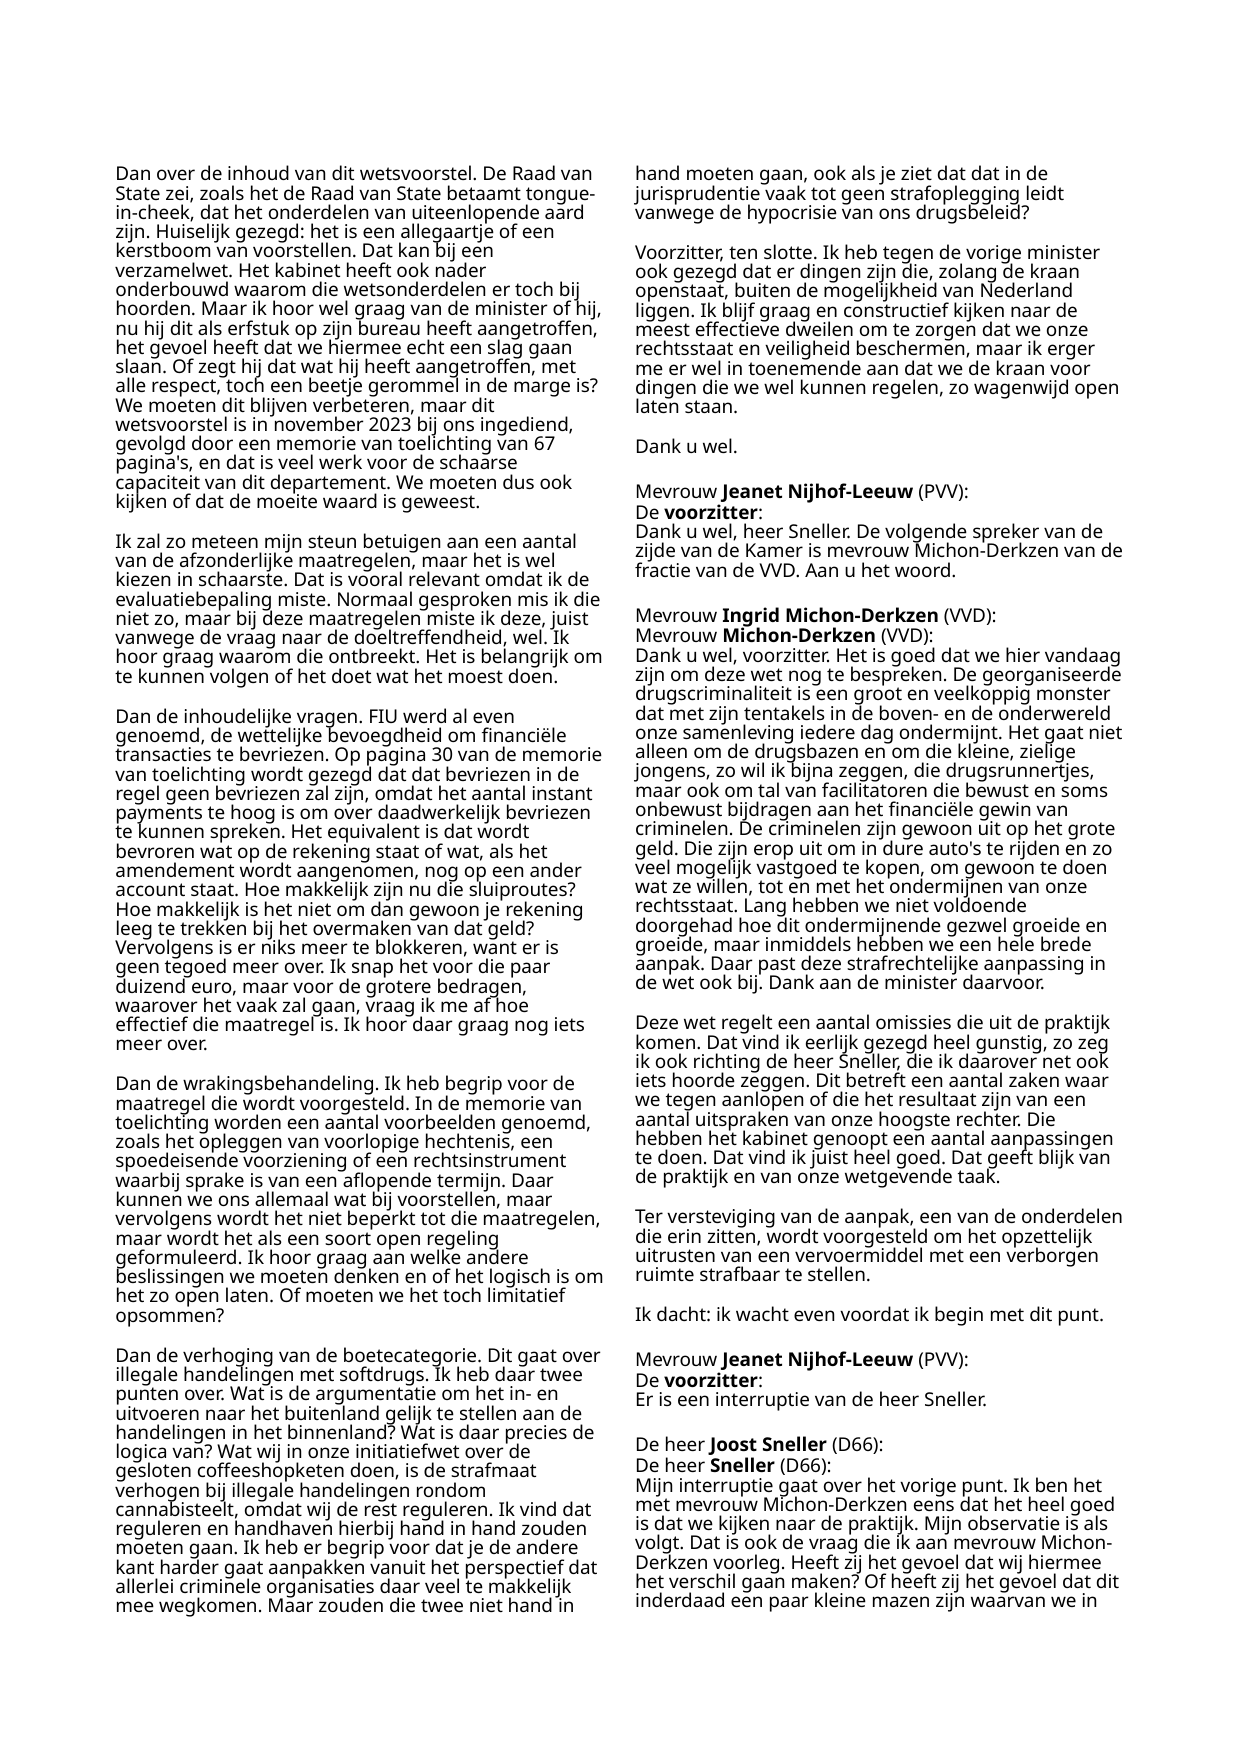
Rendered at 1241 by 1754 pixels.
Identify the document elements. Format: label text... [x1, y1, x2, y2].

text Mevrouw Michon-Derkzen (VVD): [635, 627, 1125, 647]
text De voorzitter: [635, 504, 1125, 523]
text De heer Joost Sneller (D66): [635, 1432, 1125, 1457]
text De voorzitter: [635, 1372, 1125, 1391]
text Dan de verhoging van de boetecategorie. Dit gaat over illegale handelingen met softdrugs. Ik heb daar twee punten over. Wat is de argumentatie om het in- en uitvoeren naar het buitenland gelijk te stellen aan de handelingen in het binnenland? Wat is daar precies de logica van? Wat wij in onze initiatiefwet over de gesloten coffeeshopketen doen, is de strafmaat verhogen bij illegale handelingen rondom cannabisteelt, omdat wij de rest reguleren. Ik vind dat reguleren en handhaven hierbij hand in hand zouden moeten gaan. Ik heb er begrip voor dat je de andere kant harder gaat aanpakken vanuit het perspectief dat allerlei criminele organisaties daar veel te makkelijk mee wegkomen. Maar zouden die twee niet hand in [115, 1347, 605, 1616]
text Dan over de inhoud van dit wetsvoorstel. De Raad van State zei, zoals het de Raad van State betaamt tongue-in-cheek, dat het onderdelen van uiteenlopende aard zijn. Huiselijk gezegd: het is een allegaartje of een kerstboom van voorstellen. Dat kan bij een verzamelwet. Het kabinet heeft ook nader onderbouwd waarom die wetsonderdelen er toch bij hoorden. Maar ik hoor wel graag van de minister of hij, nu hij dit als erfstuk op zijn bureau heeft aangetroffen, het gevoel heeft dat we hiermee echt een slag gaan slaan. Of zegt hij dat wat hij heeft aangetroffen, met alle respect, toch een beetje gerommel in de marge is? We moeten dit blijven verbeteren, maar dit wetsvoorstel is in november 2023 bij ons ingediend, gevolgd door een memorie van toelichting van 67 pagina's, en dat is veel werk voor de schaarse capaciteit van dit departement. We moeten dus ook kijken of dat de moeite waard is geweest. [115, 165, 605, 512]
text Ik dacht: ik wacht even voordat ik begin met dit punt. [635, 1306, 1125, 1326]
text Er is een interruptie van de heer Sneller. [635, 1391, 1125, 1411]
text Dank u wel, heer Sneller. De volgende spreker van de zijde van de Kamer is mevrouw Michon-Derkzen van de fractie van de VVD. Aan u het woord. [635, 523, 1125, 581]
text hand moeten gaan, ook als je ziet dat dat in de jurisprudentie vaak tot geen strafoplegging leidt vanwege de hypocrisie van ons drugsbeleid? [635, 165, 1125, 223]
text Voorzitter, ten slotte. Ik heb tegen de vorige minister ook gezegd dat er dingen zijn die, zolang de kraan openstaat, buiten de mogelijkheid van Nederland liggen. Ik blijf graag en constructief kijken naar de meest effectieve dweilen om te zorgen dat we onze rechtsstaat en veiligheid beschermen, maar ik erger me er wel in toenemende aan dat we de kraan voor dingen die we wel kunnen regelen, zo wagenwijd open laten staan. [635, 244, 1125, 417]
text Mevrouw Jeanet Nijhof-Leeuw (PVV): [635, 478, 1125, 504]
text De heer Sneller (D66): [635, 1457, 1125, 1477]
text Dank u wel. [635, 438, 1125, 457]
text Dank u wel, voorzitter. Het is goed dat we hier vandaag zijn om deze wet nog te bespreken. De georganiseerde drugscriminaliteit is een groot en veelkoppig monster dat met zijn tentakels in de boven- en de onderwereld onze samenleving iedere dag ondermijnt. Het gaat niet alleen om de drugsbazen en om die kleine, zielige jongens, zo wil ik bijna zeggen, die drugsrunnertjes, maar ook om tal van facilitatoren die bewust en soms onbewust bijdragen aan het financiële gewin van criminelen. De criminelen zijn gewoon uit op het grote geld. Die zijn erop uit om in dure auto's te rijden en zo veel mogelijk vastgoed te kopen, om gewoon te doen wat ze willen, tot en met het ondermijnen van onze rechtsstaat. Lang hebben we niet voldoende doorgehad hoe dit ondermijnende gezwel groeide en groeide, maar inmiddels hebben we een hele brede aanpak. Daar past deze strafrechtelijke aanpassing in de wet ook bij. Dank aan de minister daarvoor. [635, 647, 1125, 994]
text Dan de inhoudelijke vragen. FIU werd al even genoemd, de wettelijke bevoegdheid om financiële transacties te bevriezen. Op pagina 30 van de memorie van toelichting wordt gezegd dat dat bevriezen in de regel geen bevriezen zal zijn, omdat het aantal instant payments te hoog is om over daadwerkelijk bevriezen te kunnen spreken. Het equivalent is dat wordt bevroren wat op de rekening staat of wat, als het amendement wordt aangenomen, nog op een ander account staat. Hoe makkelijk zijn nu die sluiproutes? Hoe makkelijk is het niet om dan gewoon je rekening leeg te trekken bij het overmaken van dat geld? Vervolgens is er niks meer te blokkeren, want er is geen tegoed meer over. Ik snap het voor die paar duizend euro, maar voor de grotere bedragen, waarover het vaak zal gaan, vraag ik me af hoe effectief die maatregel is. Ik hoor daar graag nog iets meer over. [115, 708, 605, 1055]
text Ter versteviging van de aanpak, een van de onderdelen die erin zitten, wordt voorgesteld om het opzettelijk uitrusten van een vervoermiddel met een verborgen ruimte strafbaar te stellen. [635, 1208, 1125, 1286]
text Deze wet regelt een aantal omissies die uit de praktijk komen. Dat vind ik eerlijk gezegd heel gunstig, zo zeg ik ook richting de heer Sneller, die ik daarover net ook iets hoorde zeggen. Dit betreft een aantal zaken waar we tegen aanlopen of die het resultaat zijn van een aantal uitspraken van onze hoogste rechter. Die hebben het kabinet genoopt een aantal aanpassingen te doen. Dat vind ik juist heel goed. Dat geeft blijk van de praktijk en van onze wetgevende taak. [635, 1014, 1125, 1188]
text Dan de wrakingsbehandeling. Ik heb begrip voor de maatregel die wordt voorgesteld. In de memorie van toelichting worden een aantal voorbeelden genoemd, zoals het opleggen van voorlopige hechtenis, een spoedeisende voorziening of een rechtsinstrument waarbij sprake is van een aflopende termijn. Daar kunnen we ons allemaal wat bij voorstellen, maar vervolgens wordt het niet beperkt tot die maatregelen, maar wordt het als een soort open regeling geformuleerd. Ik hoor graag aan welke andere beslissingen we moeten denken en of het logisch is om het zo open laten. Of moeten we het toch limitatief opsommen? [115, 1075, 605, 1326]
text Mevrouw Ingrid Michon-Derkzen (VVD): [635, 602, 1125, 627]
text Ik zal zo meteen mijn steun betuigen aan een aantal van de afzonderlijke maatregelen, maar het is wel kiezen in schaarste. Dat is vooral relevant omdat ik de evaluatiebepaling miste. Normaal gesproken mis ik die niet zo, maar bij deze maatregelen miste ik deze, juist vanwege de vraag naar de doeltreffendheid, wel. Ik hoor graag waarom die ontbreekt. Het is belangrijk om te kunnen volgen of het doet wat het moest doen. [115, 533, 605, 687]
text Mevrouw Jeanet Nijhof-Leeuw (PVV): [635, 1346, 1125, 1372]
text Mijn interruptie gaat over het vorige punt. Ik ben het met mevrouw Michon-Derkzen eens dat het heel goed is dat we kijken naar de praktijk. Mijn observatie is als volgt. Dat is ook de vraag die ik aan mevrouw Michon-Derkzen voorleg. Heeft zij het gevoel dat wij hiermee het verschil gaan maken? Of heeft zij het gevoel dat dit inderdaad een paar kleine mazen zijn waarvan we in [635, 1477, 1125, 1611]
